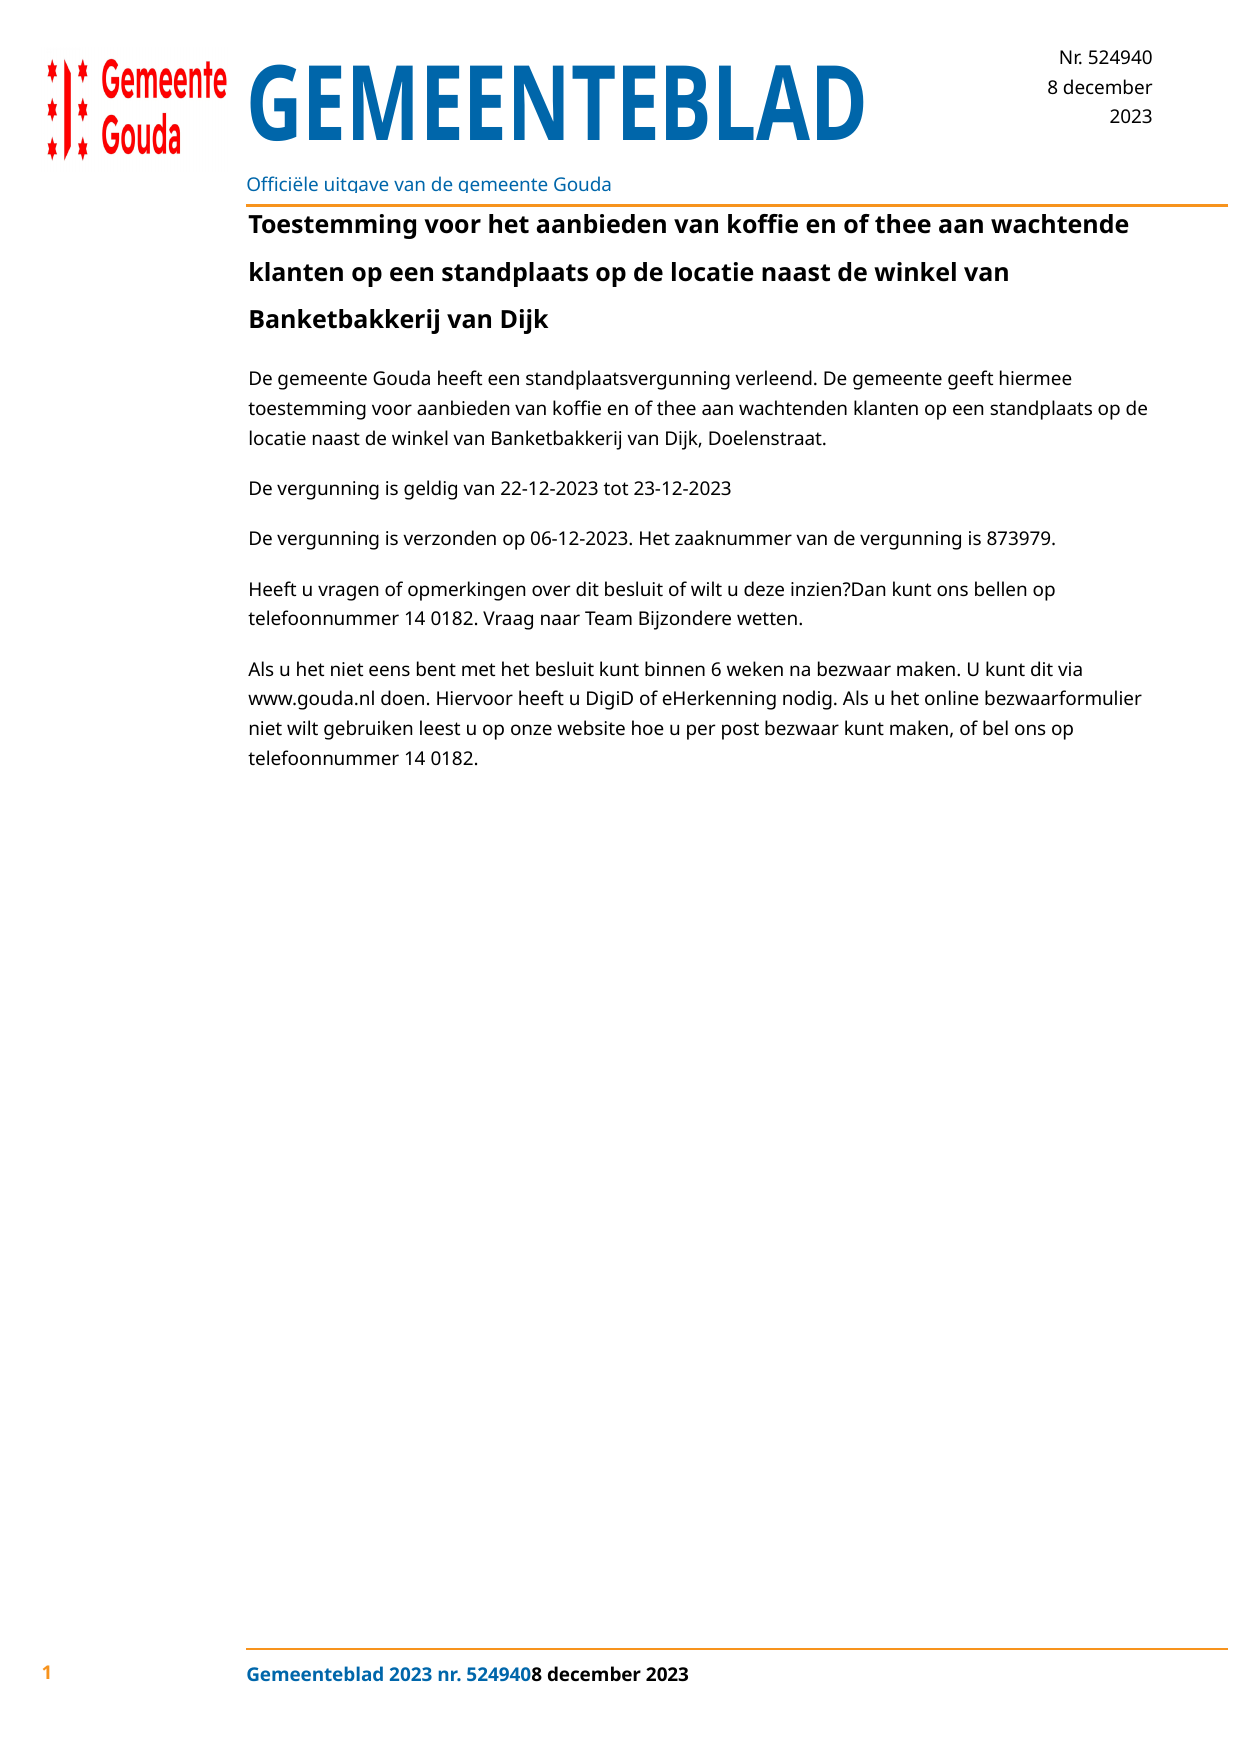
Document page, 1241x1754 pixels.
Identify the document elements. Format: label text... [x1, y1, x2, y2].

text Als u het niet eens bent met het besluit kunt binnen 6 weken na bezwaar maken. U kunt dit via www.gouda.nl doen. Hiervoor heeft u DigiD of eHerkenning nodig. Als u het online bezwaarformulier niet wilt gebruiken leest u op onze website hoe u per post bezwaar kunt maken, of bel ons op telefoonnummer 14 0182. [248, 656, 1152, 770]
text De vergunning is geldig van 22-12-2023 tot 23-12-2023 [248, 475, 1152, 501]
text Toestemming voor het aanbieden van koffie en of thee aan wachtende klanten op een standplaats op de locatie naast de winkel van Banketbakkerij van Dijk [248, 207, 1152, 336]
text De gemeente Gouda heeft een standplaatsvergunning verleend. De gemeente geeft hiermee toestemming voor aanbieden van koffie en of thee aan wachtenden klanten op een standplaats op de locatie naast de winkel van Banketbakkerij van Dijk, Doelenstraat. [248, 366, 1152, 450]
text Heeft u vragen of opmerkingen over dit besluit of wilt u deze inzien?Dan kunt ons bellen op telefoonnummer 14 0182. Vraag naar Team Bijzondere wetten. [248, 576, 1152, 631]
text De vergunning is verzonden op 06-12-2023. Het zaaknummer van de vergunning is 873979. [248, 526, 1152, 551]
picture [41, 47, 231, 172]
